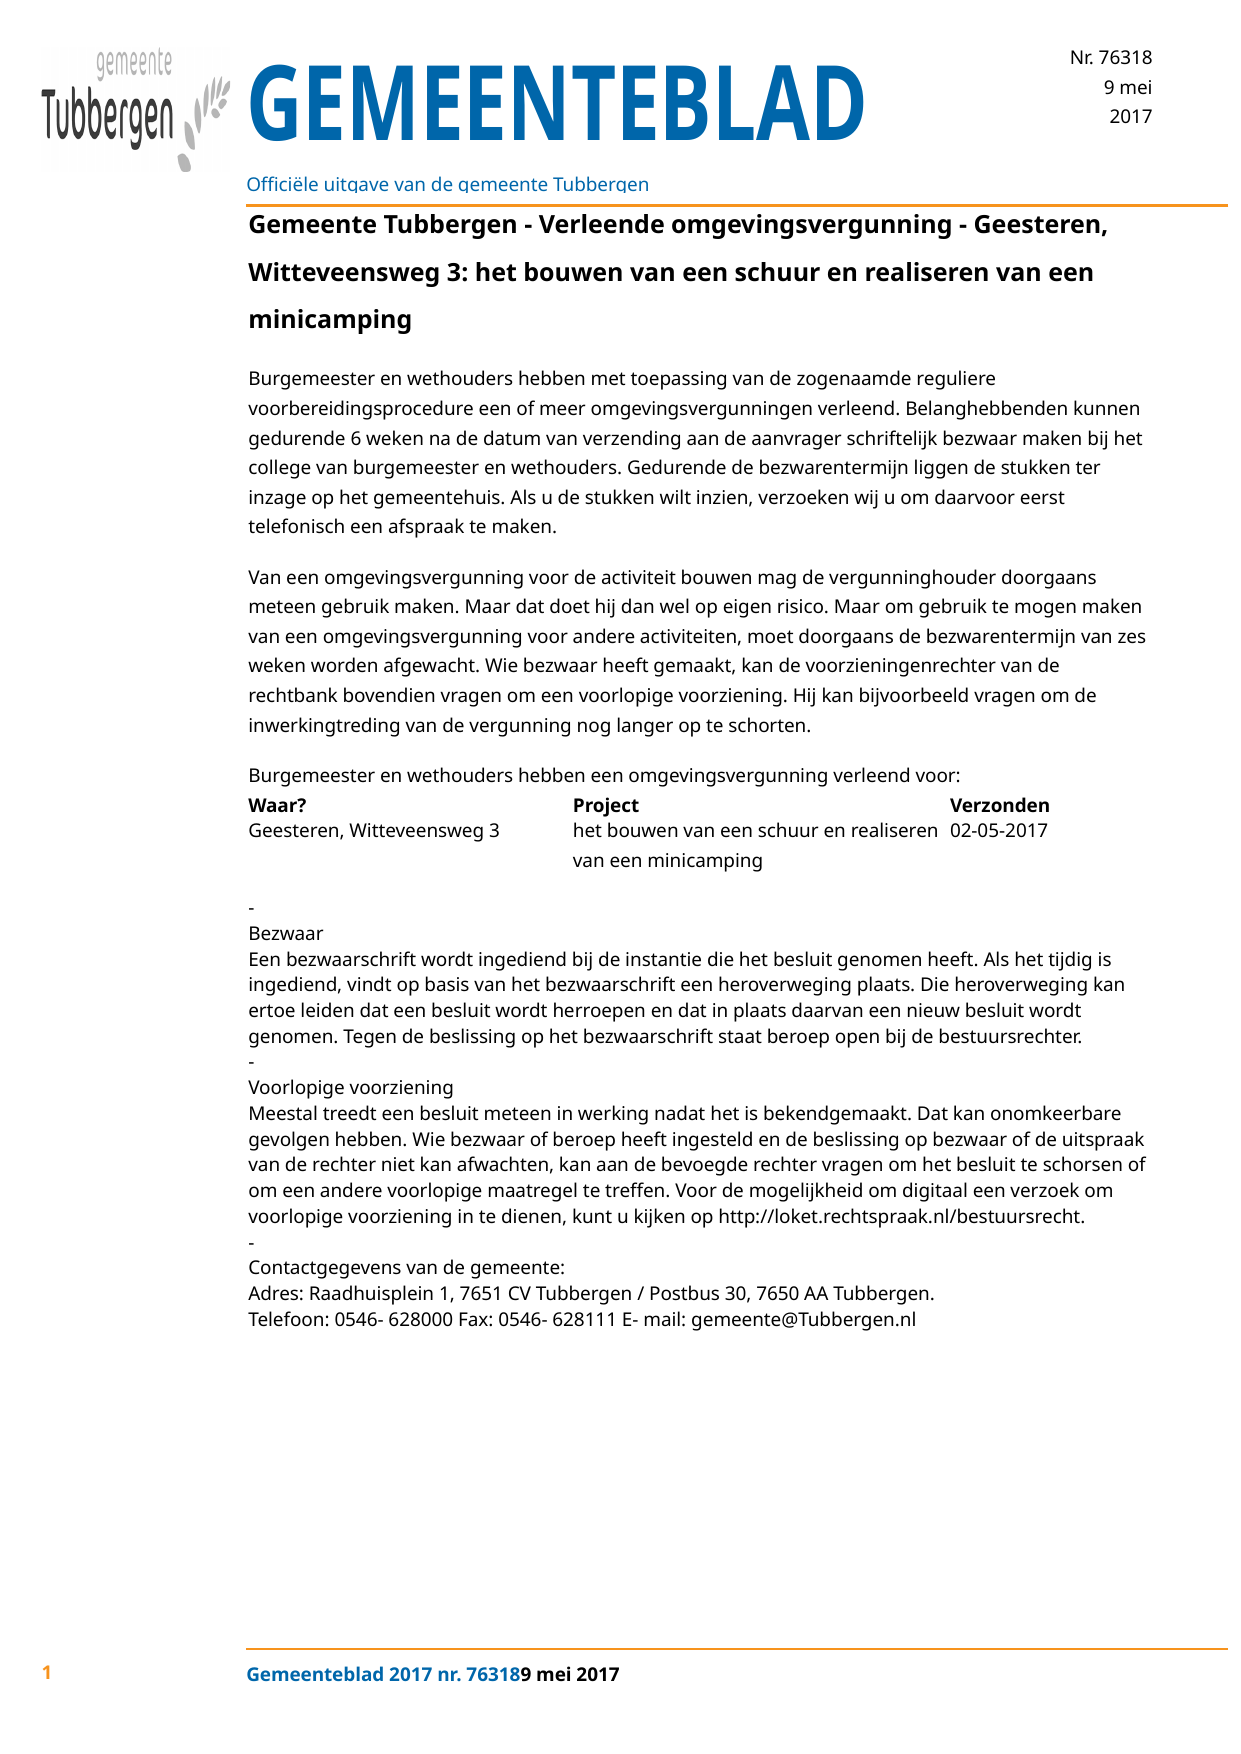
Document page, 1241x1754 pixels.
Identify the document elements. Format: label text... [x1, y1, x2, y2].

text Telefoon: 0546- 628000 Fax: 0546- 628111 E- mail: gemeente@Tubbergen.nl [248, 1306, 1152, 1332]
text Van een omgevingsvergunning voor de activiteit bouwen mag de vergunninghouder doorgaans meteen gebruik maken. Maar dat doet hij dan wel op eigen risico. Maar om gebruik te mogen maken van een omgevingsvergunning voor andere activiteiten, moet doorgaans de bezwarentermijn van zes weken worden afgewacht. Wie bezwaar heeft gemaakt, kan de voorzieningenrechter van de rechtbank bovendien vragen om een voorlopige voorziening. Hij kan bijvoorbeeld vragen om de inwerkingtreding van de vergunning nog langer op te schorten. [248, 564, 1152, 737]
table_cell 02-05-2017 [950, 818, 1152, 873]
picture [41, 47, 231, 172]
text - [248, 1049, 1152, 1074]
text - [248, 1229, 1152, 1254]
text Burgemeester en wethouders hebben met toepassing van de zogenaamde reguliere voorbereidingsprocedure een of meer omgevingsvergunningen verleend. Belanghebbenden kunnen gedurende 6 weken na de datum van verzending aan de aanvrager schriftelijk bezwaar maken bij het college van burgemeester en wethouders. Gedurende de bezwarentermijn liggen de stukken ter inzage op het gemeentehuis. Als u de stukken wilt inzien, verzoeken wij u om daarvoor eerst telefonisch een afspraak te maken. [248, 366, 1152, 539]
text Burgemeester en wethouders hebben een omgevingsvergunning verleend voor: [248, 762, 1152, 788]
table_header Project [573, 792, 950, 818]
text Voorlopige voorziening [248, 1074, 1152, 1100]
table_cell het bouwen van een schuur en realiseren van een minicamping [573, 818, 950, 873]
text Een bezwaarschrift wordt ingediend bij de instantie die het besluit genomen heeft. Als het tijdig is ingediend, vindt op basis van het bezwaarschrift een heroverweging plaats. Die heroverweging kan ertoe leiden dat een besluit wordt herroepen en dat in plaats daarvan een nieuw besluit wordt genomen. Tegen de beslissing op het bezwaarschrift staat beroep open bij de bestuursrechter. [248, 946, 1152, 1049]
text Gemeente Tubbergen - Verleende omgevingsvergunning - Geesteren, Witteveensweg 3: het bouwen van een schuur en realiseren van een minicamping [248, 207, 1152, 336]
text Contactgegevens van de gemeente: [248, 1254, 1152, 1280]
text Adres: Raadhuisplein 1, 7651 CV Tubbergen / Postbus 30, 7650 AA Tubbergen. [248, 1280, 1152, 1306]
text Bezwaar [248, 920, 1152, 946]
table_header Waar? [248, 792, 573, 818]
text Meestal treedt een besluit meteen in werking nadat het is bekendgemaakt. Dat kan onomkeerbare gevolgen hebben. Wie bezwaar of beroep heeft ingesteld en de beslissing op bezwaar of de uitspraak van de rechter niet kan afwachten, kan aan de bevoegde rechter vragen om het besluit te schorsen of om een andere voorlopige maatregel te treffen. Voor de mogelijkheid om digitaal een verzoek om voorlopige voorziening in te dienen, kunt u kijken op http://loket.rechtspraak.nl/bestuursrecht. [248, 1100, 1152, 1229]
table_cell Geesteren, Witteveensweg 3 [248, 818, 573, 873]
text - [248, 894, 1152, 920]
table_header Verzonden [950, 792, 1152, 818]
